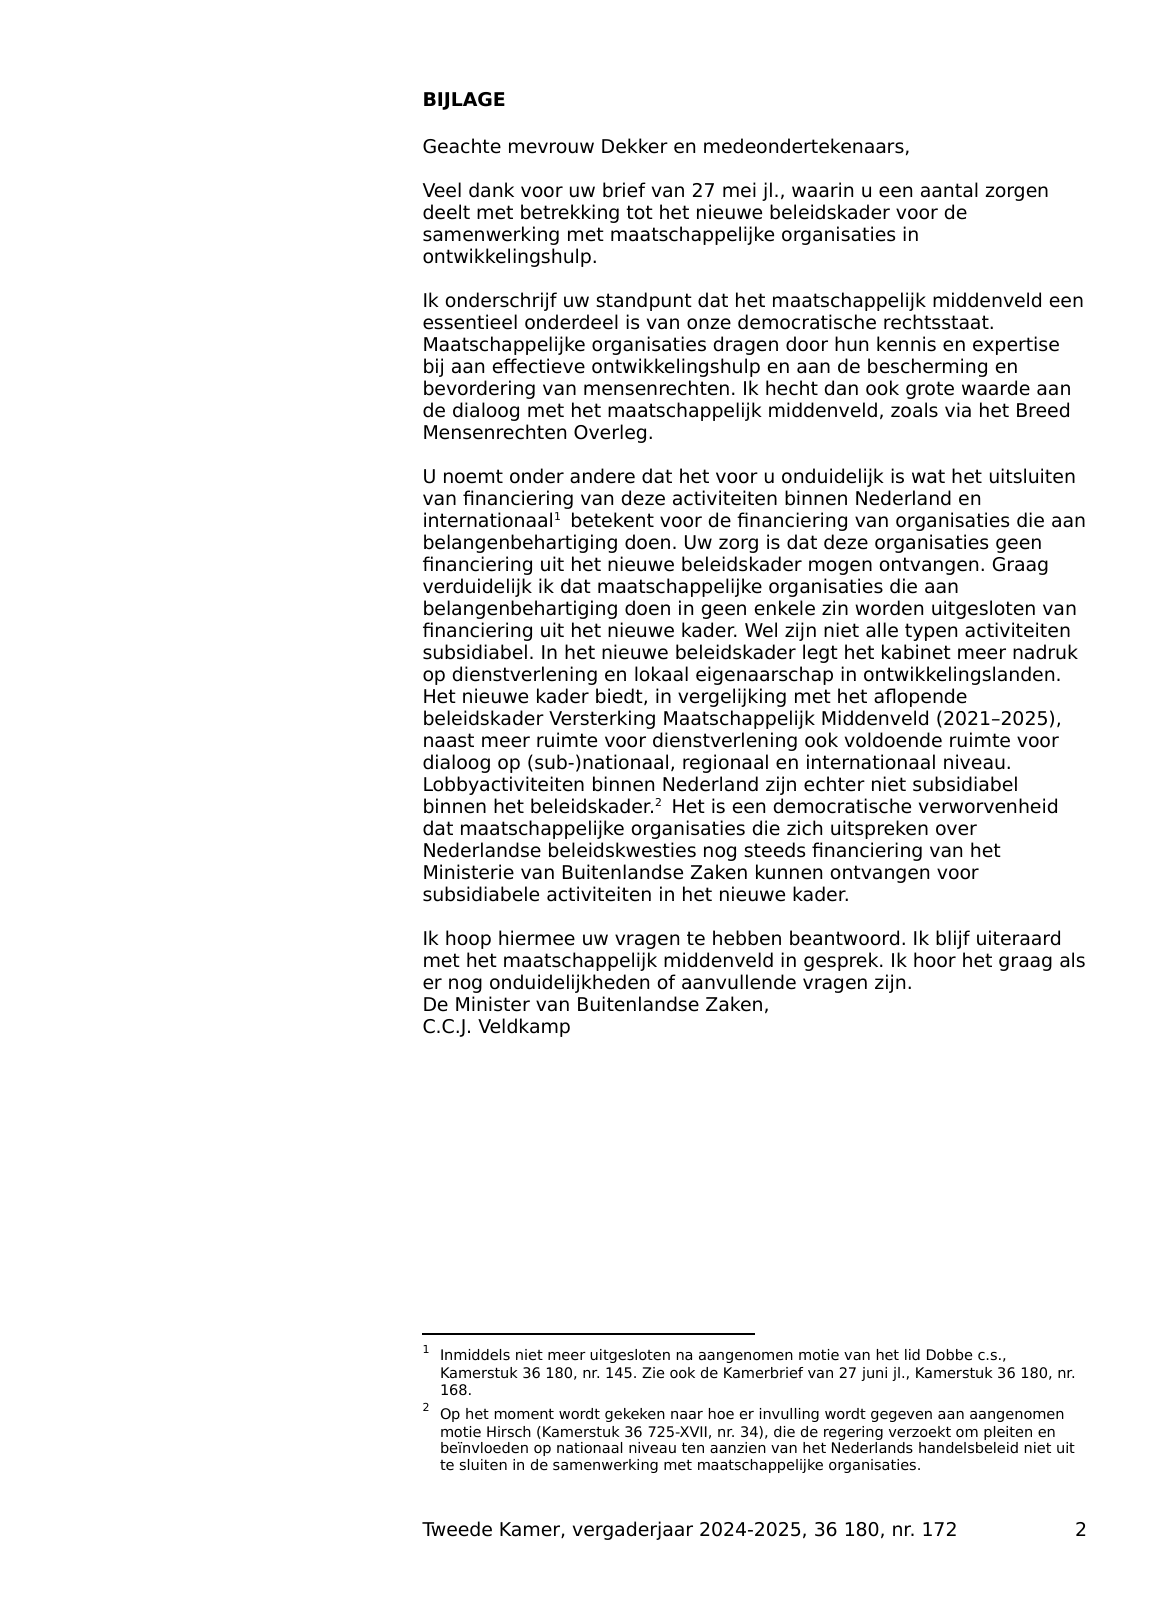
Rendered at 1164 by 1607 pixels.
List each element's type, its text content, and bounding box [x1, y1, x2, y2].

text Op het moment wordt gekeken naar hoe er invulling wordt gegeven aan aangenomen motie Hirsch (Kamerstuk 36 725-XVII, nr. 34), die de regering verzoekt om pleiten en beïnvloeden op nationaal niveau ten aanzien van het Nederlands handelsbeleid niet uit te sluiten in de samenwerking met maatschappelijke organisaties. [422, 1402, 1087, 1474]
text Inmiddels niet meer uitgesloten na aangenomen motie van het lid Dobbe c.s., Kamerstuk 36 180, nr. 145. Zie ook de Kamerbrief van 27 juni jl., Kamerstuk 36 180, nr. 168. [422, 1343, 1087, 1399]
text De Minister van Buitenlandse Zaken, C.C.J. Veldkamp [422, 994, 1087, 1038]
text Ik onderschrijf uw standpunt dat het maatschappelijk middenveld een essentieel onderdeel is van onze democratische rechtsstaat. Maatschappelijke organisaties dragen door hun kennis en expertise bij aan effectieve ontwikkelingshulp en aan de bescherming en bevordering van mensenrechten. Ik hecht dan ook grote waarde aan de dialoog met het maatschappelijk middenveld, zoals via het Breed Mensenrechten Overleg. [422, 290, 1087, 444]
text Ik hoop hiermee uw vragen te hebben beantwoord. Ik blijf uiteraard met het maatschappelijk middenveld in gesprek. Ik hoor het graag als er nog onduidelijkheden of aanvullende vragen zijn. [422, 928, 1087, 994]
text U noemt onder andere dat het voor u onduidelijk is wat het uitsluiten van financiering van deze activiteiten binnen Nederland en internationaal betekent voor de financiering van organisaties die aan belangenbehartiging doen. Uw zorg is dat deze organisaties geen financiering uit het nieuwe beleidskader mogen ontvangen. Graag verduidelijk ik dat maatschappelijke organisaties die aan belangenbehartiging doen in geen enkele zin worden uitgesloten van financiering uit het nieuwe kader. Wel zijn niet alle typen activiteiten subsidiabel. In het nieuwe beleidskader legt het kabinet meer nadruk op dienstverlening en lokaal eigenaarschap in ontwikkelingslanden. Het nieuwe kader biedt, in vergelijking met het aflopende beleidskader Versterking Maatschappelijk Middenveld (2021–2025), naast meer ruimte voor dienstverlening ook voldoende ruimte voor dialoog op (sub-)nationaal, regionaal en internationaal niveau. Lobbyactiviteiten binnen Nederland zijn echter niet subsidiabel binnen het beleidskader. Het is een democratische verworvenheid dat maatschappelijke organisaties die zich uitspreken over Nederlandse beleidskwesties nog steeds financiering van het Ministerie van Buitenlandse Zaken kunnen ontvangen voor subsidiabele activiteiten in het nieuwe kader. [422, 466, 1087, 906]
text Veel dank voor uw brief van 27 mei jl., waarin u een aantal zorgen deelt met betrekking tot het nieuwe beleidskader voor de samenwerking met maatschappelijke organisaties in ontwikkelingshulp. [422, 180, 1087, 268]
subtitle BIJLAGE [77, 89, 1087, 111]
text Geachte mevrouw Dekker en medeondertekenaars, [422, 136, 1087, 158]
